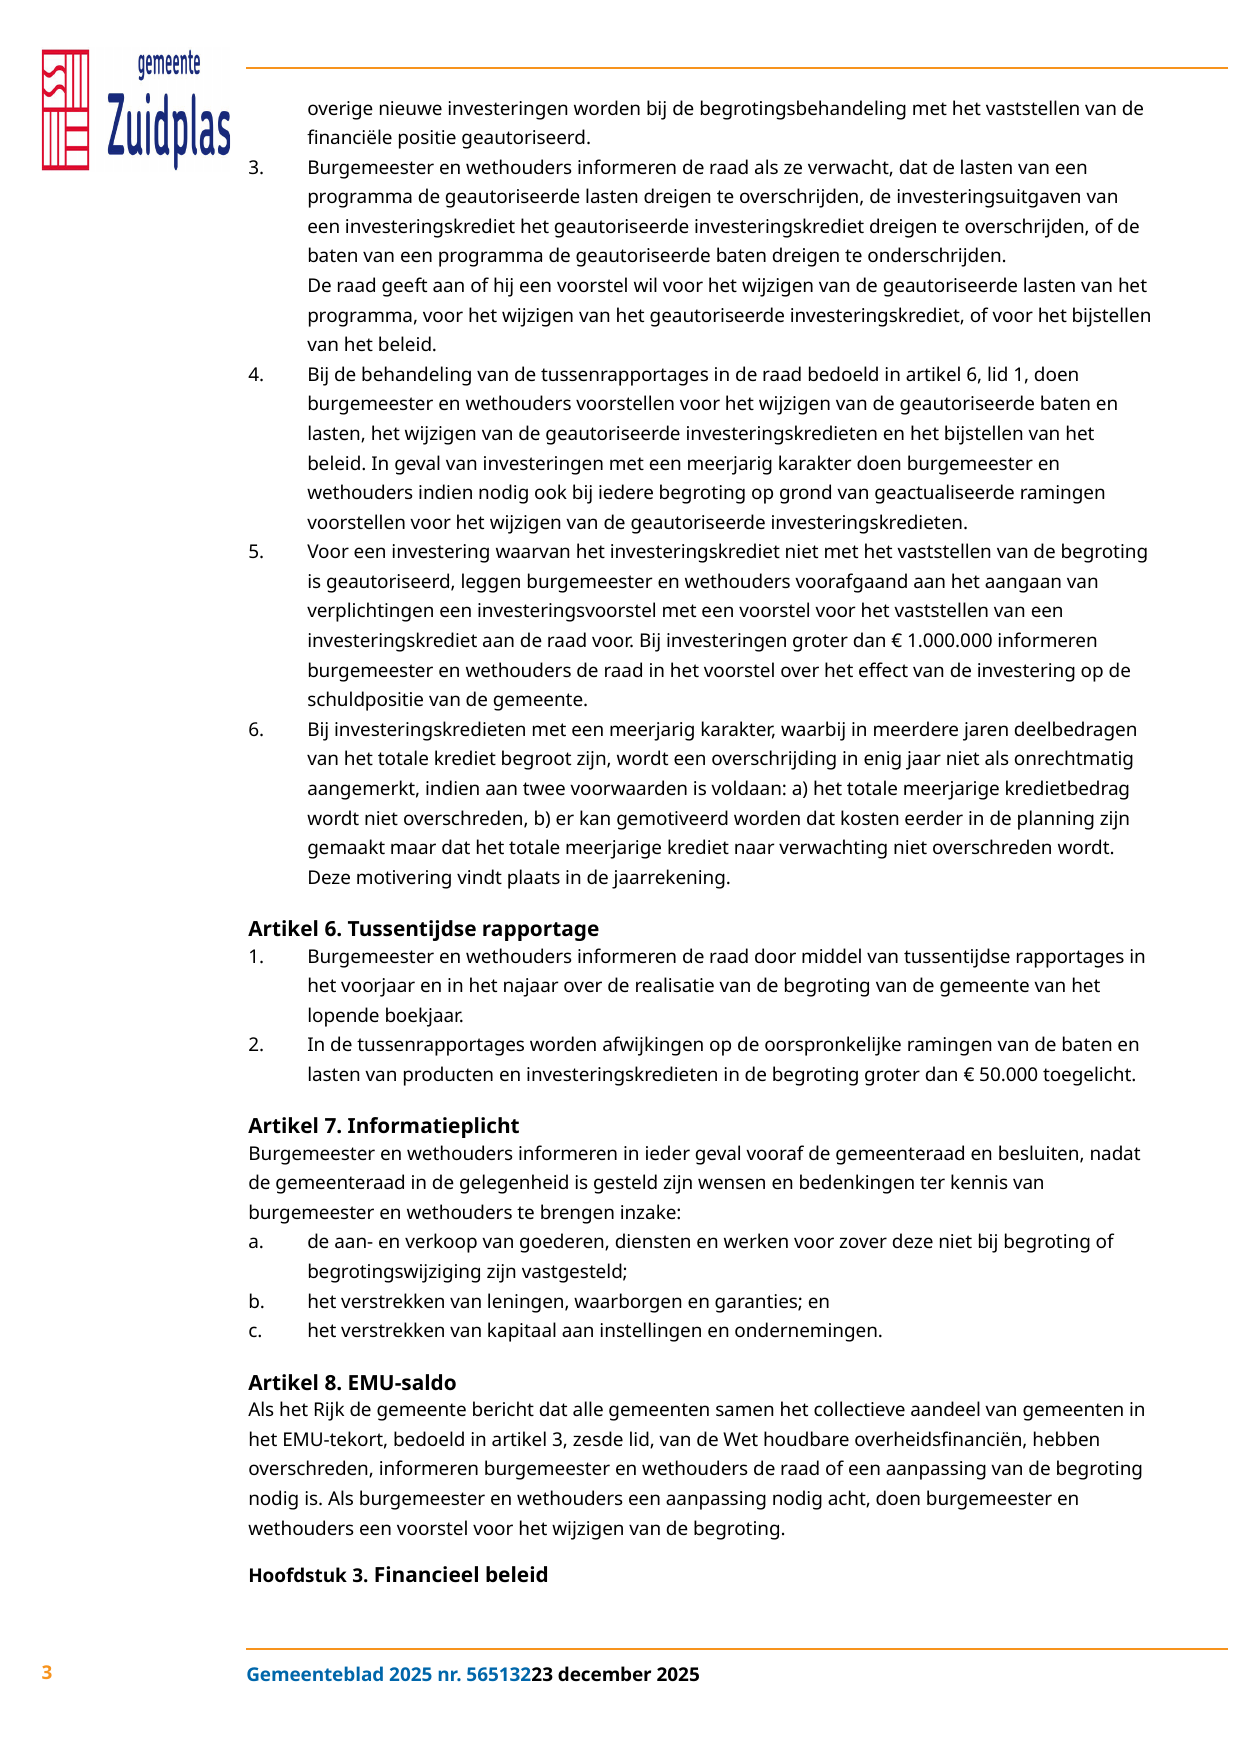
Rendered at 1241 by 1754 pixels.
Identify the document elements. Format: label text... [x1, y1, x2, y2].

list In de tussenrapportages worden afwijkingen op de oorspronkelijke ramingen van de baten en lasten van producten en investeringskredieten in de begroting groter dan € 50.000 toegelicht. [248, 1032, 1152, 1087]
list Bij investeringskredieten met een meerjarig karakter, waarbij in meerdere jaren deelbedragen van het totale krediet begroot zijn, wordt een overschrijding in enig jaar niet als onrechtmatig aangemerkt, indien aan twee voorwaarden is voldaan: a) het totale meerjarige kredietbedrag wordt niet overschreden, b) er kan gemotiveerd worden dat kosten eerder in de planning zijn gemaakt maar dat het totale meerjarige krediet naar verwachting niet overschreden wordt. Deze motivering vindt plaats in de jaarrekening. [248, 716, 1152, 890]
text Hoofdstuk 3. Financieel beleid [248, 1560, 1152, 1589]
text Burgemeester en wethouders informeren in ieder geval vooraf de gemeenteraad en besluiten, nadat de gemeenteraad in de gelegenheid is gesteld zijn wensen en bedenkingen ter kennis van burgemeester en wethouders te brengen inzake: [248, 1140, 1152, 1225]
text Artikel 6. Tussentijdse rapportage [248, 914, 1152, 943]
text Als het Rijk de gemeente bericht dat alle gemeenten samen het collectieve aandeel van gemeenten in het EMU-tekort, bedoeld in artikel 3, zesde lid, van de Wet houdbare overheidsfinanciën, hebben overschreden, informeren burgemeester en wethouders de raad of een aanpassing van de begroting nodig is. Als burgemeester en wethouders een aanpassing nodig acht, doen burgemeester en wethouders een voorstel voor het wijzigen van de begroting. [248, 1396, 1152, 1540]
list Burgemeester en wethouders informeren de raad als ze verwacht, dat de lasten van een programma de geautoriseerde lasten dreigen te overschrijden, de investeringsuitgaven van een investeringskrediet het geautoriseerde investeringskrediet dreigen te overschrijden, of de baten van een programma de geautoriseerde baten dreigen te onderschrijden. [248, 154, 1152, 268]
list Voor een investering waarvan het investeringskrediet niet met het vaststellen van de begroting is geautoriseerd, leggen burgemeester en wethouders voorafgaand aan het aangaan van verplichtingen een investeringsvoorstel met een voorstel voor het vaststellen van een investeringskrediet aan de raad voor. Bij investeringen groter dan € 1.000.000 informeren burgemeester en wethouders de raad in het voorstel over het effect van de investering op de schuldpositie van de gemeente. [248, 538, 1152, 712]
list overige nieuwe investeringen worden bij de begrotingsbehandeling met het vaststellen van de financiële positie geautoriseerd. [248, 95, 1152, 150]
list het verstrekken van leningen, waarborgen en garanties; en [248, 1288, 1152, 1314]
list Bij de behandeling van de tussenrapportages in de raad bedoeld in artikel 6, lid 1, doen burgemeester en wethouders voorstellen voor het wijzigen van de geautoriseerde baten en lasten, het wijzigen van de geautoriseerde investeringskredieten en het bijstellen van het beleid. In geval van investeringen met een meerjarig karakter doen burgemeester en wethouders indien nodig ook bij iedere begroting op grond van geactualiseerde ramingen voorstellen voor het wijzigen van de geautoriseerde investeringskredieten. [248, 361, 1152, 535]
list Burgemeester en wethouders informeren de raad door middel van tussentijdse rapportages in het voorjaar en in het najaar over de realisatie van de begroting van de gemeente van het lopende boekjaar. [248, 943, 1152, 1028]
text Artikel 8. EMU-saldo [248, 1368, 1152, 1396]
text Artikel 7. Informatieplicht [248, 1112, 1152, 1140]
picture [41, 47, 231, 172]
list de aan- en verkoop van goederen, diensten en werken voor zover deze niet bij begroting of begrotingswijziging zijn vastgesteld; [248, 1229, 1152, 1284]
list het verstrekken van kapitaal aan instellingen en ondernemingen. [248, 1317, 1152, 1343]
list De raad geeft aan of hij een voorstel wil voor het wijzigen van de geautoriseerde lasten van het programma, voor het wijzigen van het geautoriseerde investeringskrediet, of voor het bijstellen van het beleid. [248, 272, 1152, 357]
